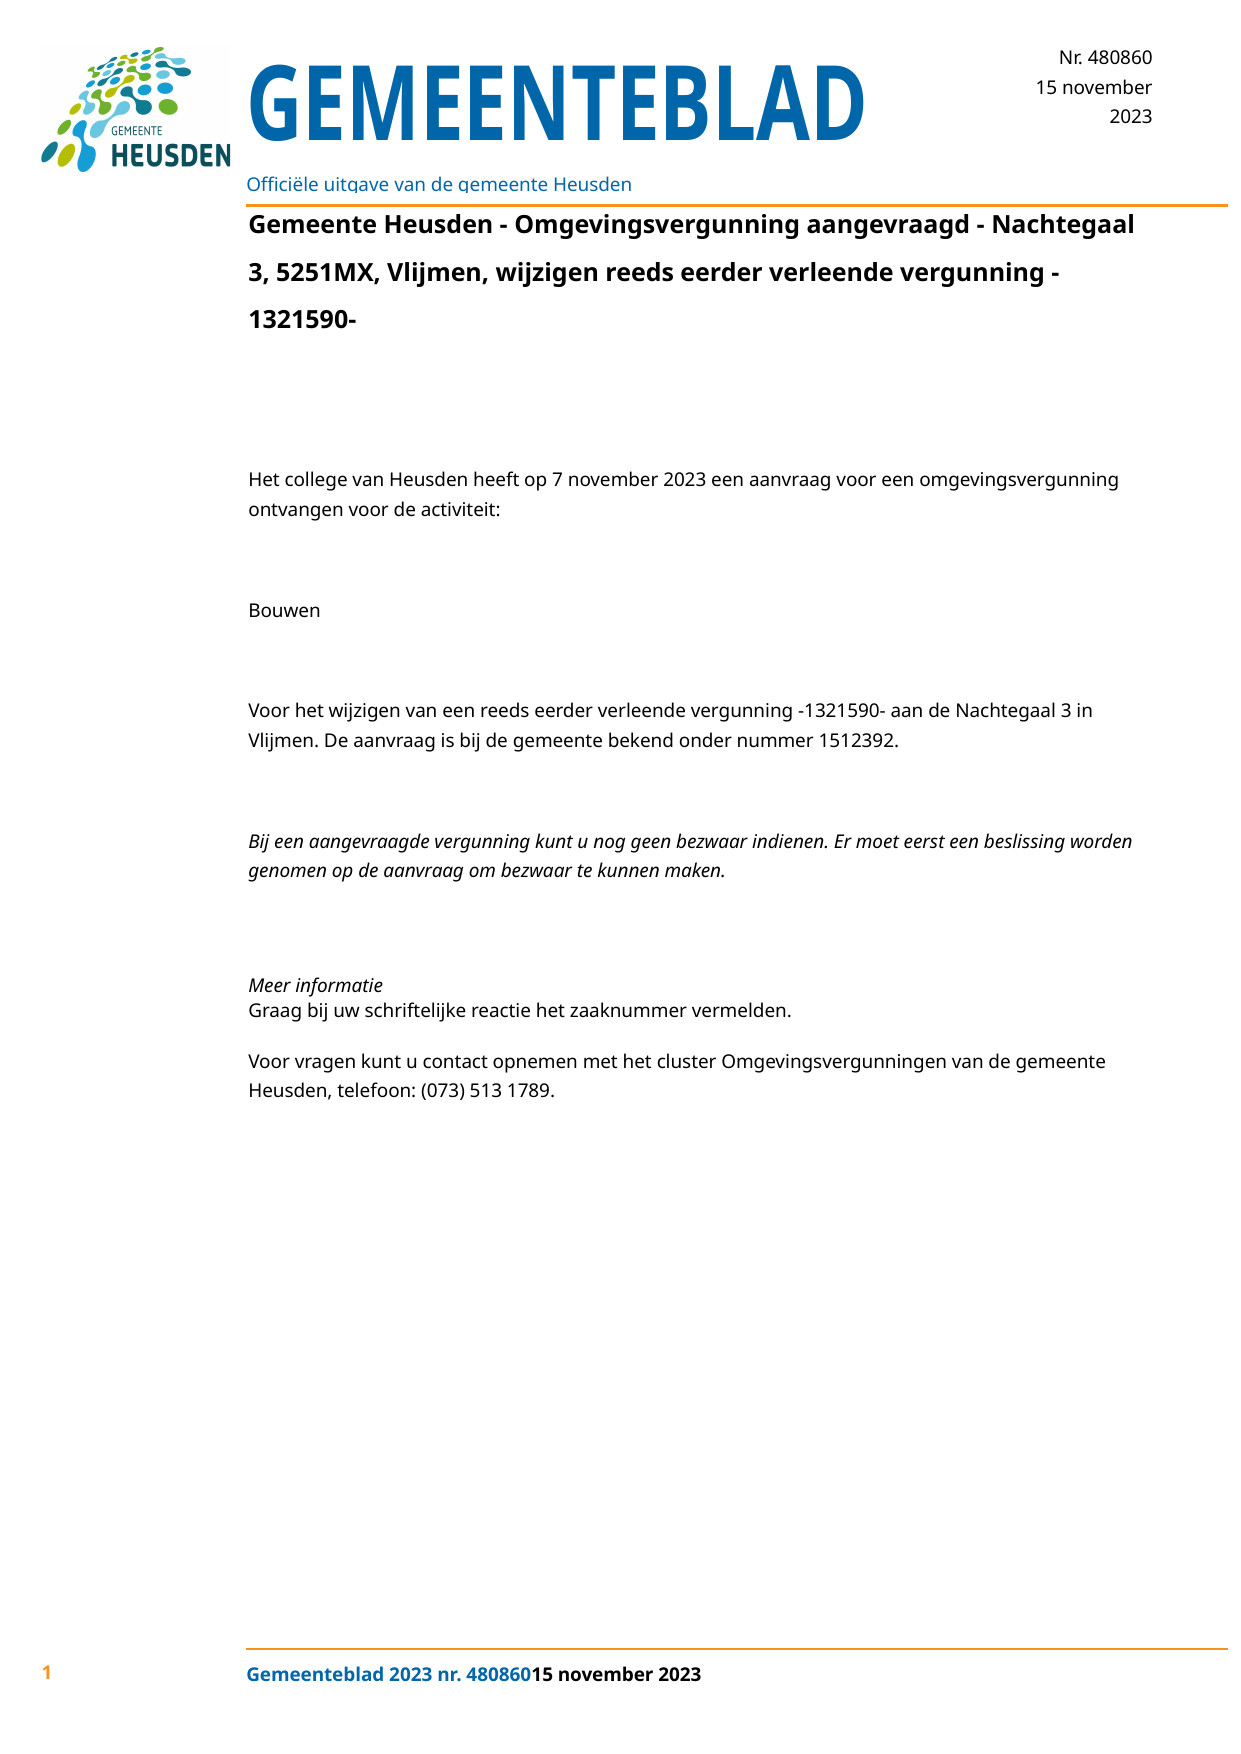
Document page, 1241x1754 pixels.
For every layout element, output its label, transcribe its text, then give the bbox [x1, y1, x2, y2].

text Meer informatie [248, 972, 1152, 998]
text Bouwen [248, 597, 1152, 622]
text Graag bij uw schriftelijke reactie het zaaknummer vermelden. [248, 998, 1152, 1023]
text Bij een aangevraagde vergunning kunt u nog geen bezwaar indienen. Er moet eerst een beslissing worden genomen op de aanvraag om bezwaar te kunnen maken. [248, 828, 1152, 883]
picture [41, 47, 231, 172]
text Het college van Heusden heeft op 7 november 2023 een aanvraag voor een omgevingsvergunning ontvangen voor de activiteit: [248, 466, 1152, 522]
text Voor het wijzigen van een reeds eerder verleende vergunning -1321590- aan de Nachtegaal 3 in Vlijmen. De aanvraag is bij de gemeente bekend onder nummer 1512392. [248, 698, 1152, 753]
text Voor vragen kunt u contact opnemen met het cluster Omgevingsvergunningen van de gemeente Heusden, telefoon: (073) 513 1789. [248, 1048, 1152, 1103]
text Gemeente Heusden - Omgevingsvergunning aangevraagd - Nachtegaal 3, 5251MX, Vlijmen, wijzigen reeds eerder verleende vergunning -1321590- [248, 207, 1152, 336]
